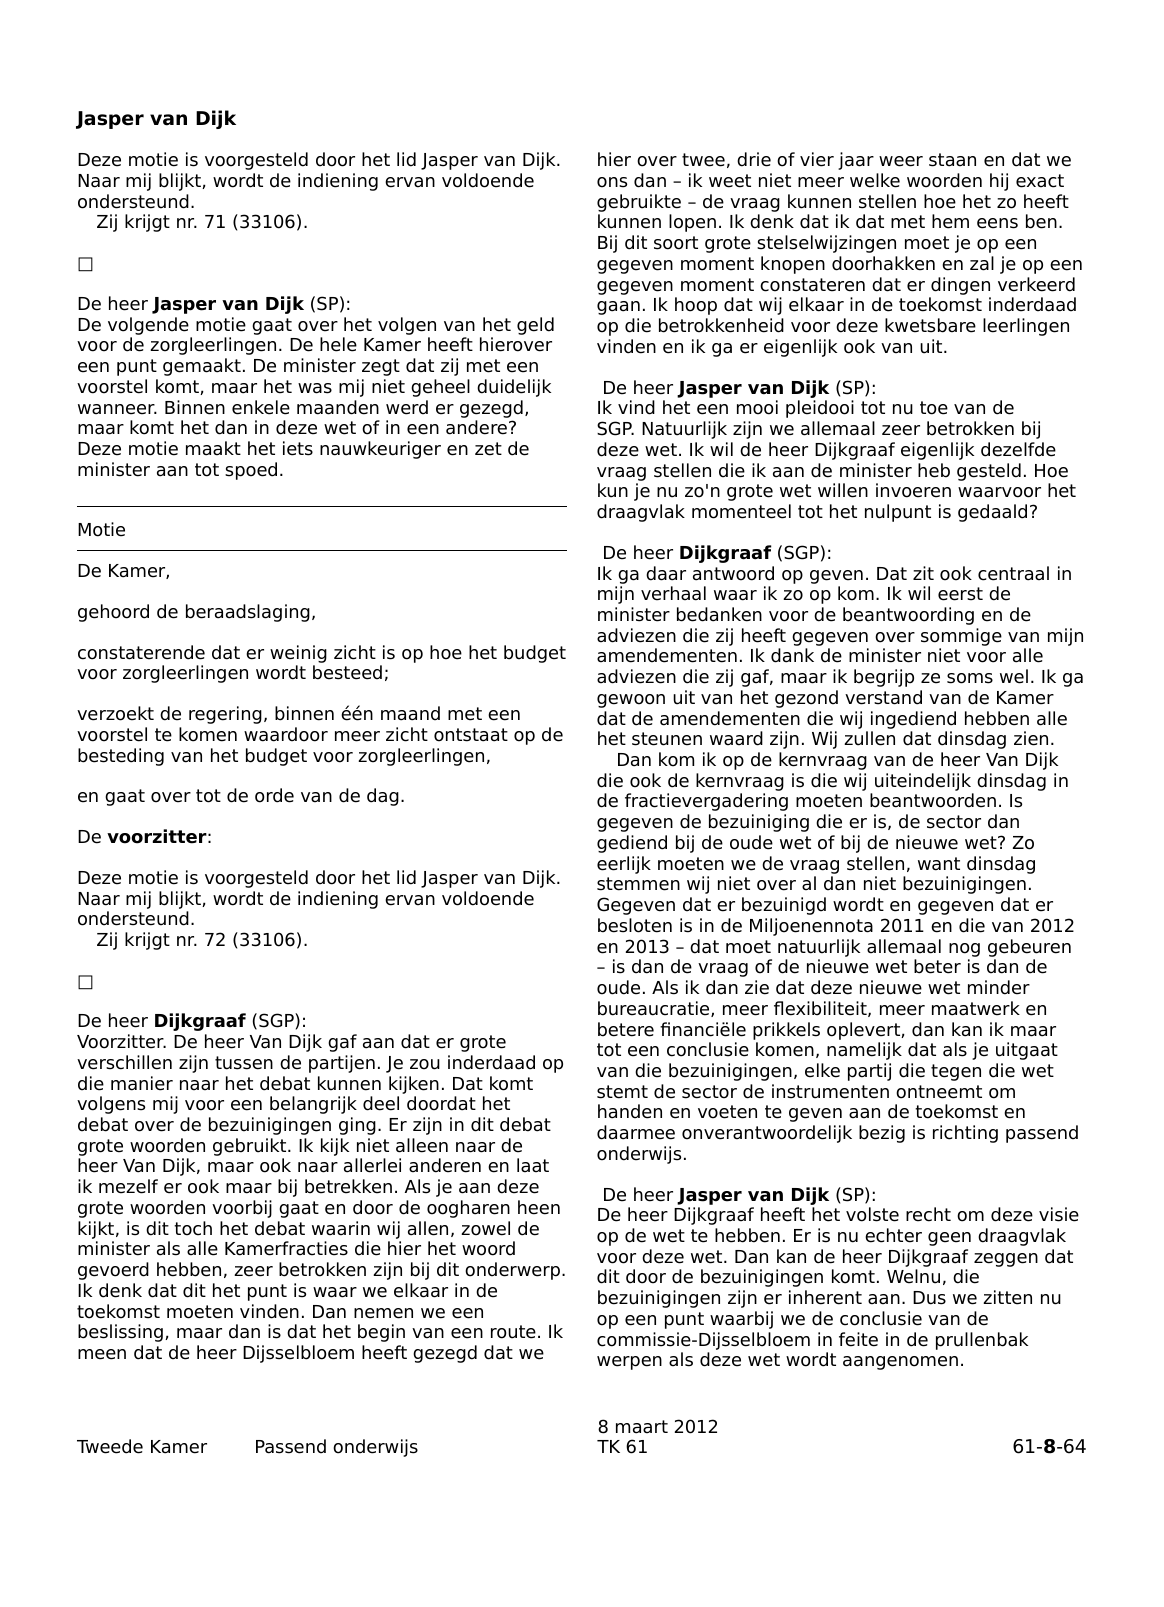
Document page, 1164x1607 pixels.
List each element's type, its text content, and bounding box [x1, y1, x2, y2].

text Zij krijgt nr. 72 (33106). [77, 930, 567, 951]
text De volgende motie gaat over het volgen van het geld voor de zorgleerlingen. De hele Kamer heeft hierover een punt gemaakt. De minister zegt dat zij met een voorstel komt, maar het was mij niet geheel duidelijk wanneer. Binnen enkele maanden werd er gezegd, maar komt het dan in deze wet of in een andere? Deze motie maakt het iets nauwkeuriger en zet de minister aan tot spoed. [77, 314, 567, 480]
text □ [77, 253, 567, 274]
text De heer Dijkgraaf (SGP): [77, 1011, 567, 1032]
text De Kamer, [77, 561, 567, 582]
text en gaat over tot de orde van de dag. [77, 786, 567, 807]
text Ik vind het een mooi pleidooi tot nu toe van de SGP. Natuurlijk zijn we allemaal zeer betrokken bij deze wet. Ik wil de heer Dijkgraaf eigenlijk dezelfde vraag stellen die ik aan de minister heb gesteld. Hoe kun je nu zo'n grote wet willen invoeren waarvoor het draagvlak momenteel tot het nulpunt is gedaald? [596, 398, 1087, 523]
text Voorzitter. De heer Van Dijk gaf aan dat er grote verschillen zijn tussen de partijen. Je zou inderdaad op die manier naar het debat kunnen kijken. Dat komt volgens mij voor een belangrijk deel doordat het debat over de bezuinigingen ging. Er zijn in dit debat grote woorden gebruikt. Ik kijk niet alleen naar de heer Van Dijk, maar ook naar allerlei anderen en laat ik mezelf er ook maar bij betrekken. Als je aan deze grote woorden voorbij gaat en door de oogharen heen kijkt, is dit toch het debat waarin wij allen, zowel de minister als alle Kamerfracties die hier het woord gevoerd hebben, zeer betrokken zijn bij dit onderwerp. Ik denk dat dit het punt is waar we elkaar in de toekomst moeten vinden. Dan nemen we een beslissing, maar dan is dat het begin van een route. Ik meen dat de heer Dijsselbloem heeft gezegd dat we [77, 1032, 567, 1364]
text hier over twee, drie of vier jaar weer staan en dat we ons dan – ik weet niet meer welke woorden hij exact gebruikte – de vraag kunnen stellen hoe het zo heeft kunnen lopen. Ik denk dat ik dat met hem eens ben. Bij dit soort grote stelselwijzingen moet je op een gegeven moment knopen doorhakken en zal je op een gegeven moment constateren dat er dingen verkeerd gaan. Ik hoop dat wij elkaar in de toekomst inderdaad op die betrokkenheid voor deze kwetsbare leerlingen vinden en ik ga er eigenlijk ook van uit. [596, 150, 1087, 357]
text Deze motie is voorgesteld door het lid Jasper van Dijk. Naar mij blijkt, wordt de indiening ervan voldoende ondersteund. [77, 150, 567, 212]
text De heer Jasper van Dijk (SP): [77, 294, 567, 314]
text De heer Jasper van Dijk (SP): [596, 1184, 1087, 1205]
text Zij krijgt nr. 71 (33106). [77, 212, 567, 233]
text gehoord de beraadslaging, [77, 602, 567, 622]
text De heer Jasper van Dijk (SP): [596, 377, 1087, 398]
text Dan kom ik op de kernvraag van de heer Van Dijk die ook de kernvraag is die wij uiteindelijk dinsdag in de fractievergadering moeten beantwoorden. Is gegeven de bezuiniging die er is, de sector dan gediend bij de oude wet of bij de nieuwe wet? Zo eerlijk moeten we de vraag stellen, want dinsdag stemmen wij niet over al dan niet bezuinigingen. Gegeven dat er bezuinigd wordt en gegeven dat er besloten is in de Miljoenennota 2011 en die van 2012 en 2013 – dat moet natuurlijk allemaal nog gebeuren – is dan de vraag of de nieuwe wet beter is dan de oude. Als ik dan zie dat deze nieuwe wet minder bureaucratie, meer flexibiliteit, meer maatwerk en betere financiële prikkels oplevert, dan kan ik maar tot een conclusie komen, namelijk dat als je uitgaat van die bezuinigingen, elke partij die tegen die wet stemt de sector de instrumenten ontneemt om handen en voeten te geven aan de toekomst en daarmee onverantwoordelijk bezig is richting passend onderwijs. [596, 750, 1087, 1164]
text constaterende dat er weinig zicht is op hoe het budget voor zorgleerlingen wordt besteed; [77, 642, 567, 684]
text Ik ga daar antwoord op geven. Dat zit ook centraal in mijn verhaal waar ik zo op kom. Ik wil eerst de minister bedanken voor de beantwoording en de adviezen die zij heeft gegeven over sommige van mijn amendementen. Ik dank de minister niet voor alle adviezen die zij gaf, maar ik begrijp ze soms wel. Ik ga gewoon uit van het gezond verstand van de Kamer dat de amendementen die wij ingediend hebben alle het steunen waard zijn. Wij zullen dat dinsdag zien. [596, 563, 1087, 750]
text □ [77, 971, 567, 991]
text verzoekt de regering, binnen één maand met een voorstel te komen waardoor meer zicht ontstaat op de besteding van het budget voor zorgleerlingen, [77, 704, 567, 766]
text De voorzitter: [77, 827, 567, 848]
text De heer Dijkgraaf heeft het volste recht om deze visie op de wet te hebben. Er is nu echter geen draagvlak voor deze wet. Dan kan de heer Dijkgraaf zeggen dat dit door de bezuinigingen komt. Welnu, die bezuinigingen zijn er inherent aan. Dus we zitten nu op een punt waarbij we de conclusie van de commissie-Dijsselbloem in feite in de prullenbak werpen als deze wet wordt aangenomen. [596, 1205, 1087, 1371]
text De heer Dijkgraaf (SGP): [596, 543, 1087, 563]
text Motie [77, 520, 567, 541]
text Deze motie is voorgesteld door het lid Jasper van Dijk. Naar mij blijkt, wordt de indiening ervan voldoende ondersteund. [77, 868, 567, 930]
